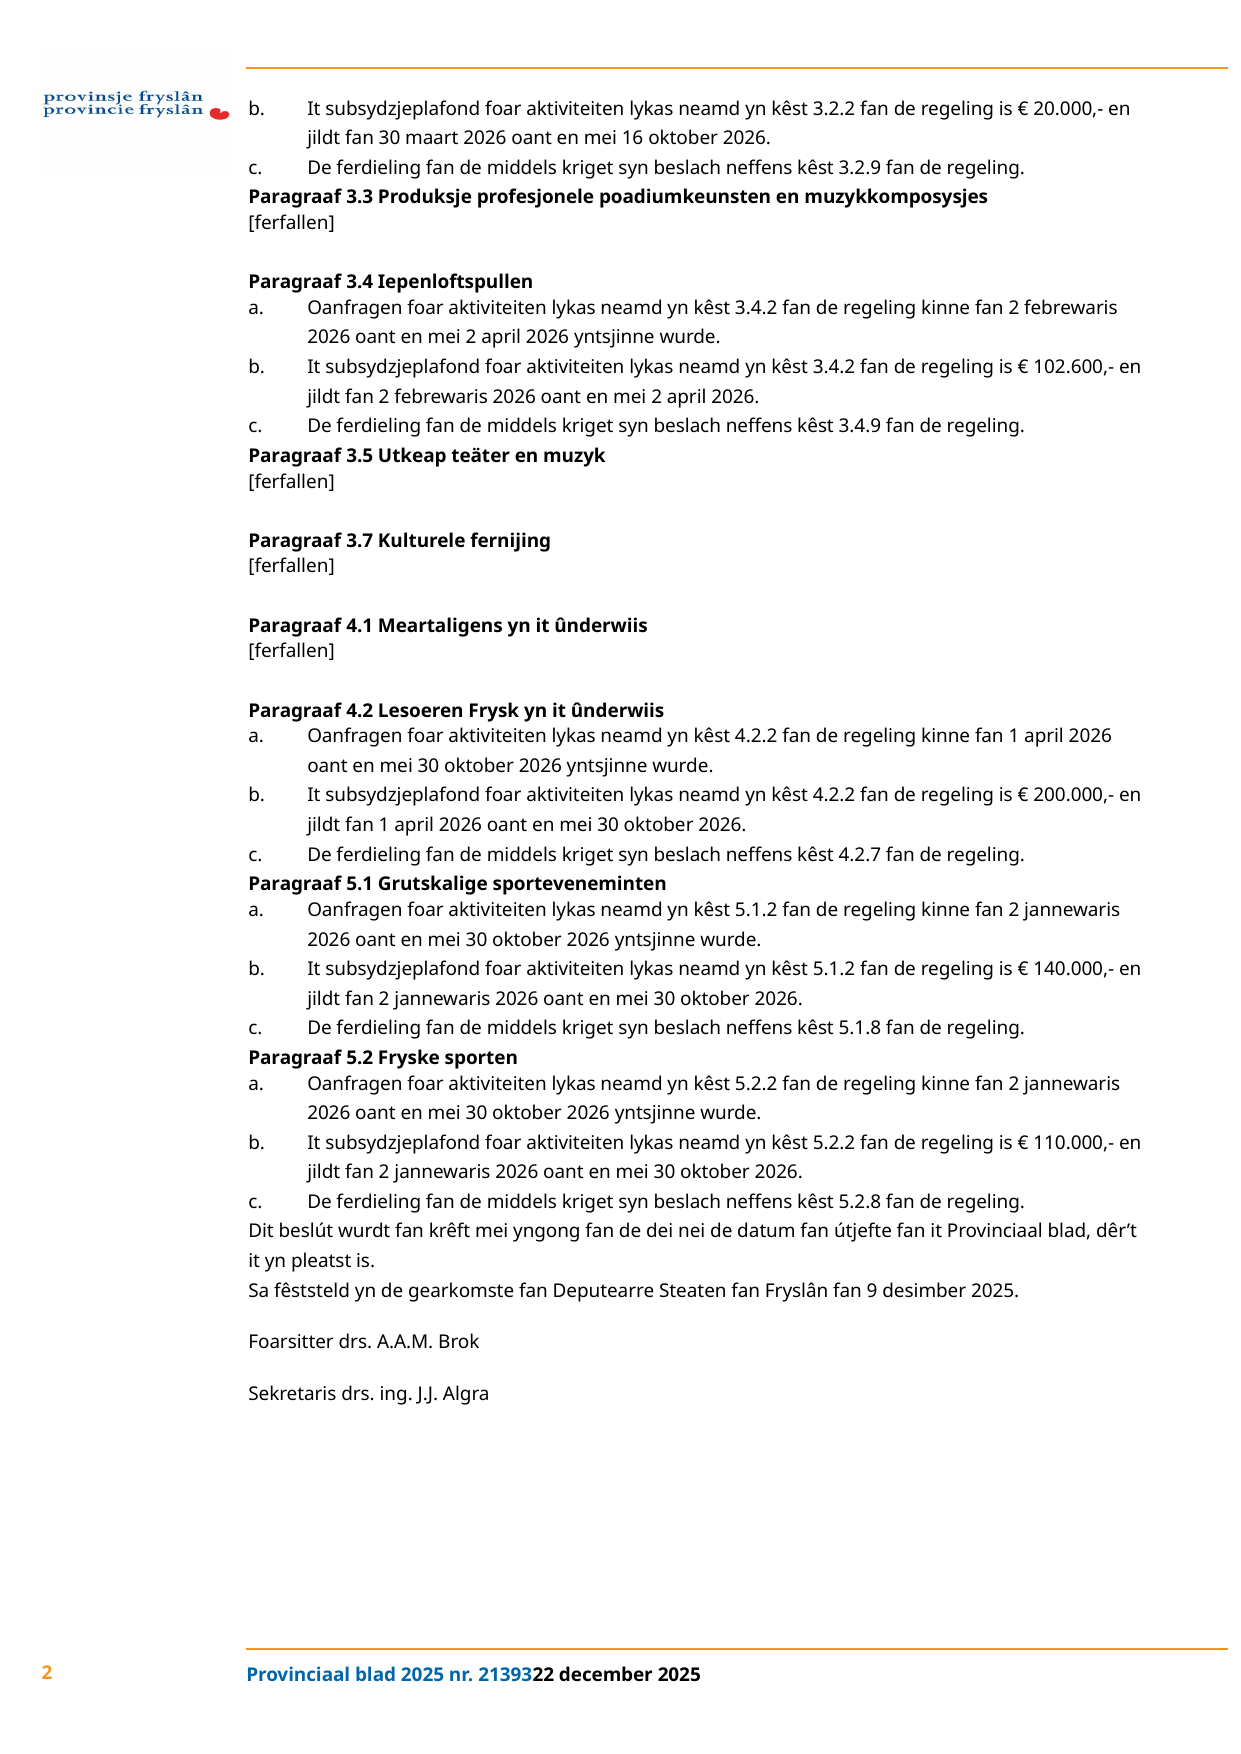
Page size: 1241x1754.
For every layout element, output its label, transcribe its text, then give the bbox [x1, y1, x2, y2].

text [ferfallen] [248, 553, 1152, 578]
list Oanfragen foar aktiviteiten lykas neamd yn kêst 4.2.2 fan de regeling kinne fan 1 april 2026 oant en mei 30 oktober 2026 yntsjinne wurde. [248, 722, 1152, 778]
list De ferdieling fan de middels kriget syn beslach neffens kêst 5.1.8 fan de regeling. [248, 1014, 1152, 1040]
text Paragraaf 5.1 Grutskalige sporteveneminten [248, 870, 1152, 896]
text Paragraaf 4.1 Meartaligens yn it ûnderwiis [248, 612, 1152, 638]
text Dit beslút wurdt fan krêft mei yngong fan de dei nei de datum fan útjefte fan it Provinciaal blad, dêr’t it yn pleatst is. [248, 1218, 1152, 1273]
list It subsydzjeplafond foar aktiviteiten lykas neamd yn kêst 3.4.2 fan de regeling is € 102.600,- en jildt fan 2 febrewaris 2026 oant en mei 2 april 2026. [248, 353, 1152, 409]
text [ferfallen] [248, 638, 1152, 663]
text [ferfallen] [248, 209, 1152, 235]
text Paragraaf 5.2 Fryske sporten [248, 1044, 1152, 1070]
list It subsydzjeplafond foar aktiviteiten lykas neamd yn kêst 5.2.2 fan de regeling is € 110.000,- en jildt fan 2 jannewaris 2026 oant en mei 30 oktober 2026. [248, 1129, 1152, 1184]
text Sekretaris drs. ing. J.J. Algra [248, 1380, 1152, 1406]
text Foarsitter drs. A.A.M. Brok [248, 1328, 1152, 1354]
text Paragraaf 4.2 Lesoeren Frysk yn it ûnderwiis [248, 697, 1152, 722]
list De ferdieling fan de middels kriget syn beslach neffens kêst 4.2.7 fan de regeling. [248, 841, 1152, 867]
list De ferdieling fan de middels kriget syn beslach neffens kêst 3.2.9 fan de regeling. [248, 154, 1152, 180]
list De ferdieling fan de middels kriget syn beslach neffens kêst 3.4.9 fan de regeling. [248, 412, 1152, 438]
picture [41, 47, 231, 172]
text Sa fêststeld yn de gearkomste fan Deputearre Steaten fan Fryslân fan 9 desimber 2025. [248, 1277, 1152, 1303]
list De ferdieling fan de middels kriget syn beslach neffens kêst 5.2.8 fan de regeling. [248, 1188, 1152, 1214]
text Paragraaf 3.4 Iepenloftspullen [248, 268, 1152, 294]
text Paragraaf 3.7 Kulturele fernijing [248, 527, 1152, 553]
list Oanfragen foar aktiviteiten lykas neamd yn kêst 3.4.2 fan de regeling kinne fan 2 febrewaris 2026 oant en mei 2 april 2026 yntsjinne wurde. [248, 294, 1152, 349]
list It subsydzjeplafond foar aktiviteiten lykas neamd yn kêst 5.1.2 fan de regeling is € 140.000,- en jildt fan 2 jannewaris 2026 oant en mei 30 oktober 2026. [248, 955, 1152, 1011]
list Oanfragen foar aktiviteiten lykas neamd yn kêst 5.1.2 fan de regeling kinne fan 2 jannewaris 2026 oant en mei 30 oktober 2026 yntsjinne wurde. [248, 896, 1152, 951]
text Paragraaf 3.3 Produksje profesjonele poadiumkeunsten en muzykkomposysjes [248, 183, 1152, 209]
list It subsydzjeplafond foar aktiviteiten lykas neamd yn kêst 4.2.2 fan de regeling is € 200.000,- en jildt fan 1 april 2026 oant en mei 30 oktober 2026. [248, 782, 1152, 837]
list It subsydzjeplafond foar aktiviteiten lykas neamd yn kêst 3.2.2 fan de regeling is € 20.000,- en jildt fan 30 maart 2026 oant en mei 16 oktober 2026. [248, 95, 1152, 150]
list Oanfragen foar aktiviteiten lykas neamd yn kêst 5.2.2 fan de regeling kinne fan 2 jannewaris 2026 oant en mei 30 oktober 2026 yntsjinne wurde. [248, 1070, 1152, 1125]
text Paragraaf 3.5 Utkeap teäter en muzyk [248, 442, 1152, 468]
text [ferfallen] [248, 468, 1152, 493]
